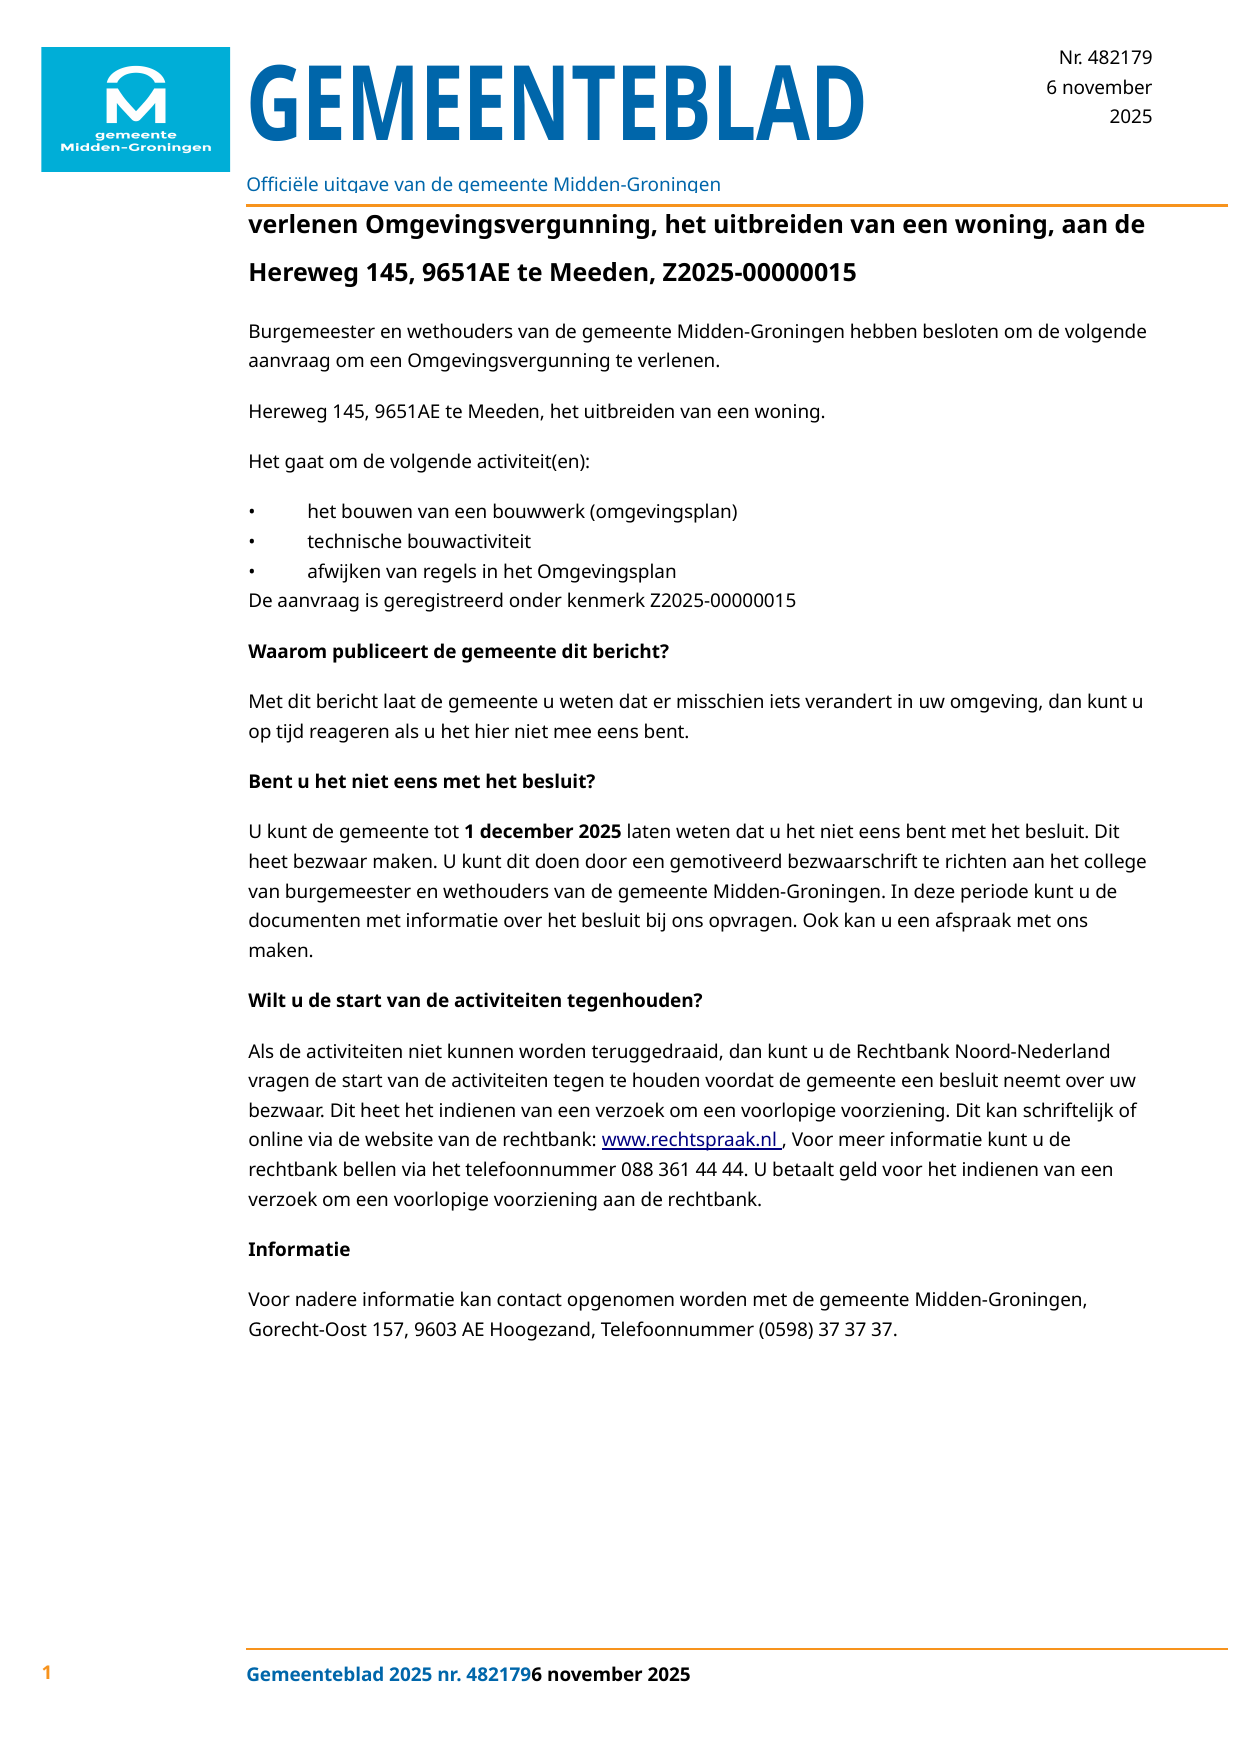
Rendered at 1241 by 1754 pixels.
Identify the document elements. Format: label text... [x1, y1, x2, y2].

list het bouwen van een bouwwerk (omgevingsplan) [248, 499, 1152, 524]
list afwijken van regels in het Omgevingsplan [248, 558, 1152, 584]
text verlenen Omgevingsvergunning, het uitbreiden van een woning, aan de Hereweg 145, 9651AE te Meeden, Z2025-00000015 [248, 207, 1152, 288]
text Wilt u de start van de activiteiten tegenhouden? [248, 987, 1152, 1013]
text U kunt de gemeente tot 1 december 2025 laten weten dat u het niet eens bent met het besluit. Dit heet bezwaar maken. U kunt dit doen door een gemotiveerd bezwaarschrift te richten aan het college van burgemeester en wethouders van de gemeente Midden-Groningen. In deze periode kunt u de documenten met informatie over het besluit bij ons opvragen. Ook kan u een afspraak met ons maken. [248, 819, 1152, 963]
text Bent u het niet eens met het besluit? [248, 768, 1152, 794]
text De aanvraag is geregistreerd onder kenmerk Z2025-00000015 [248, 587, 1152, 613]
text Als de activiteiten niet kunnen worden teruggedraaid, dan kunt u de Rechtbank Noord-Nederland vragen de start van de activiteiten tegen te houden voordat de gemeente een besluit neemt over uw bezwaar. Dit heet het indienen van een verzoek om een voorlopige voorziening. Dit kan schriftelijk of online via de website van de rechtbank: www.rechtspraak.nl , Voor meer informatie kunt u de rechtbank bellen via het telefoonnummer 088 361 44 44. U betaalt geld voor het indienen van een verzoek om een voorlopige voorziening aan de rechtbank. [248, 1038, 1152, 1212]
text Informatie [248, 1236, 1152, 1262]
picture [108, 66, 164, 82]
picture [107, 89, 165, 122]
text Burgemeester en wethouders van de gemeente Midden-Groningen hebben besloten om de volgende aanvraag om een Omgevingsvergunning te verlenen. [248, 318, 1152, 373]
text Het gaat om de volgende activiteit(en): [248, 448, 1152, 474]
text Hereweg 145, 9651AE te Meeden, het uitbreiden van een woning. [248, 398, 1152, 424]
list technische bouwactiviteit [248, 528, 1152, 554]
text Voor nadere informatie kan contact opgenomen worden met de gemeente Midden-Groningen, Gorecht-Oost 157, 9603 AE Hoogezand, Telefoonnummer (0598) 37 37 37. [248, 1287, 1152, 1342]
text Waarom publiceert de gemeente dit bericht? [248, 638, 1152, 664]
text Met dit bericht laat de gemeente u weten dat er misschien iets verandert in uw omgeving, dan kunt u op tijd reageren als u het hier niet mee eens bent. [248, 688, 1152, 744]
picture [184, 146, 190, 153]
